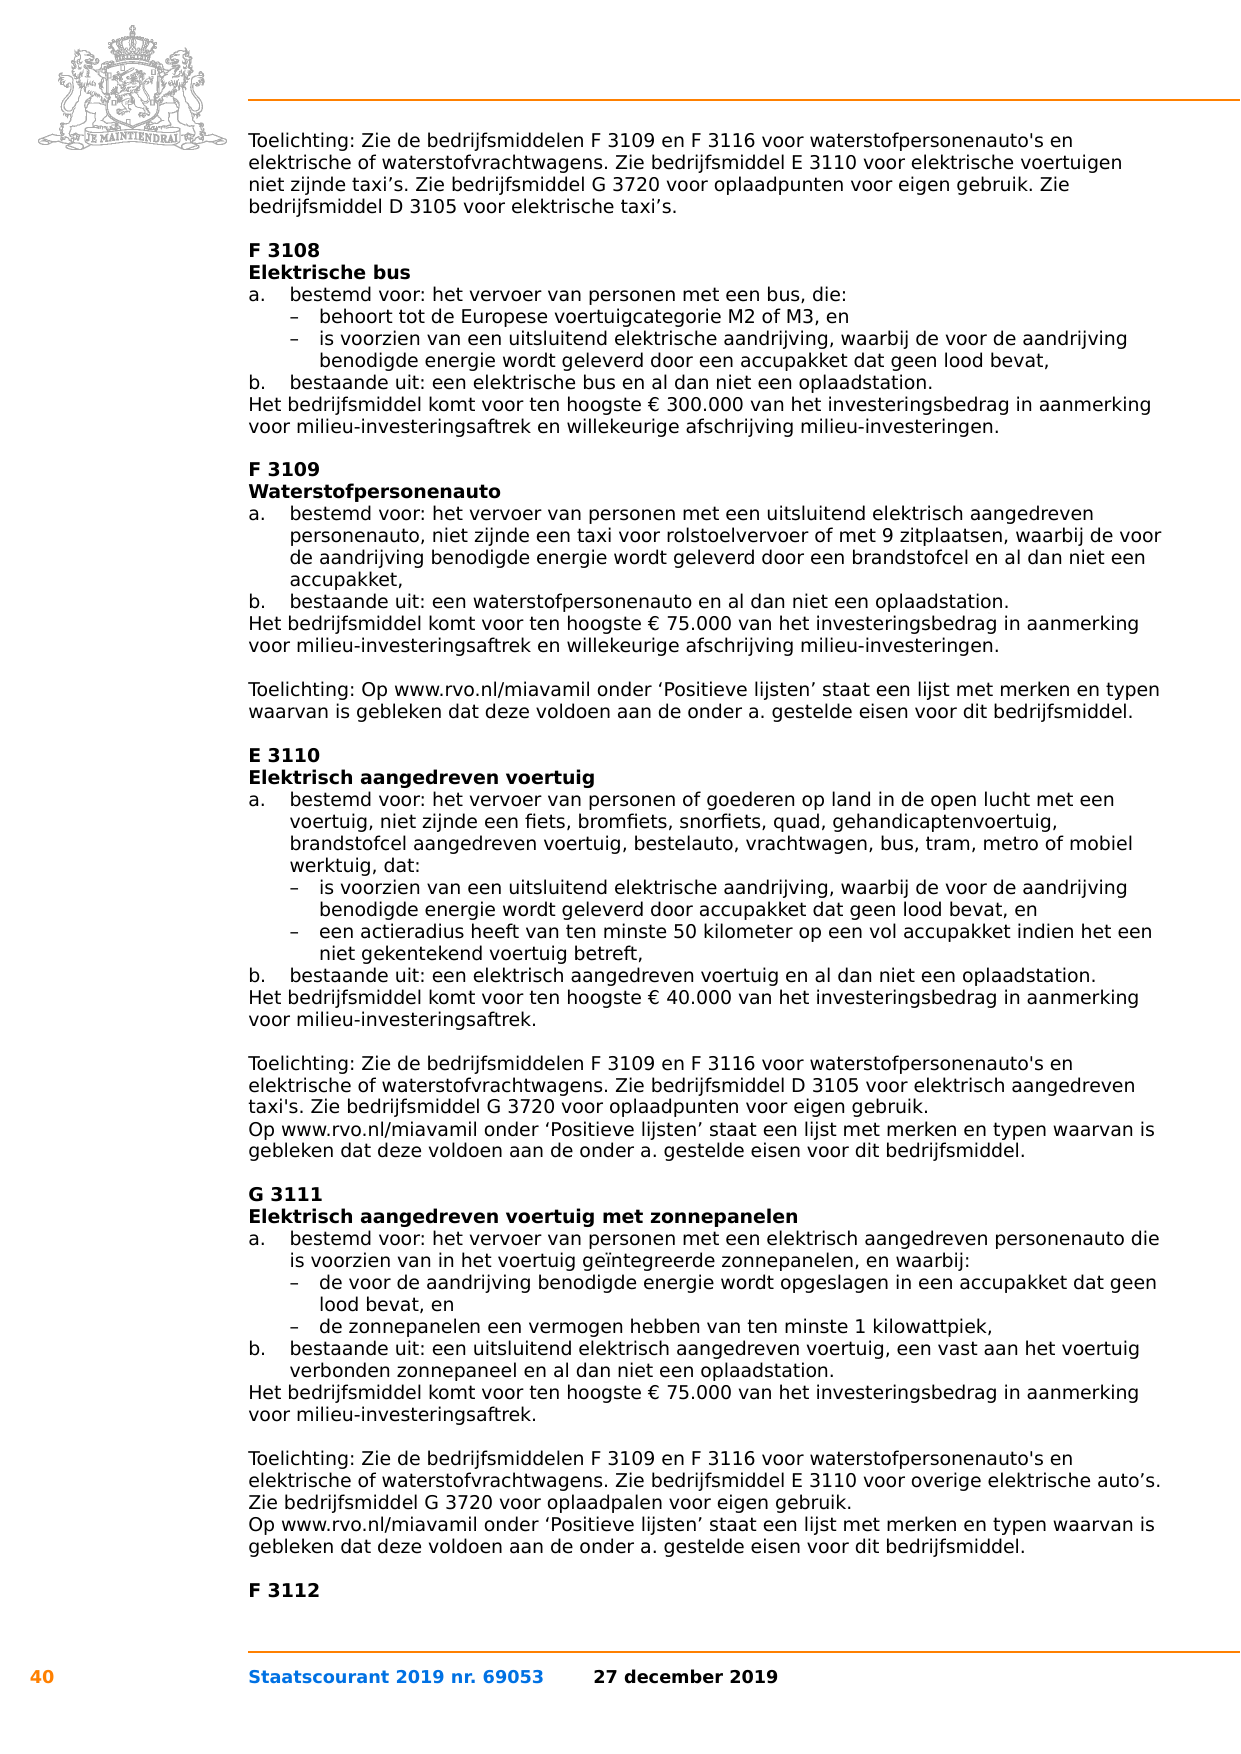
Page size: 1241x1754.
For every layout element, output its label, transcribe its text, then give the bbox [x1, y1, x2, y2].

text Elektrisch aangedreven voertuig met zonnepanelen [248, 1206, 1163, 1228]
text – een actieradius heeft van ten minste 50 kilometer op een vol accupakket indien het een niet gekentekend voertuig betreft, [289, 921, 1163, 965]
picture [38, 25, 227, 150]
text – behoort tot de Europese voertuigcategorie M2 of M3, en [289, 306, 1163, 328]
text a. bestemd voor: het vervoer van personen met een elektrisch aangedreven personenauto die is voorzien van in het voertuig geïntegreerde zonnepanelen, en waarbij: [248, 1228, 1163, 1272]
text a. bestemd voor: het vervoer van personen met een uitsluitend elektrisch aangedreven personenauto, niet zijnde een taxi voor rolstoelvervoer of met 9 zitplaatsen, waarbij de voor de aandrijving benodigde energie wordt geleverd door een brandstofcel en al dan niet een accupakket, [248, 503, 1163, 591]
text Elektrisch aangedreven voertuig [248, 767, 1163, 789]
text a. bestemd voor: het vervoer van personen met een bus, die: [248, 284, 1163, 306]
text b. bestaande uit: een uitsluitend elektrisch aangedreven voertuig, een vast aan het voertuig verbonden zonnepaneel en al dan niet een oplaadstation. [248, 1338, 1163, 1382]
text F 3108 [248, 240, 1163, 262]
text Het bedrijfsmiddel komt voor ten hoogste € 40.000 van het investeringsbedrag in aanmerking voor milieu-investeringsaftrek. [248, 987, 1163, 1031]
text Het bedrijfsmiddel komt voor ten hoogste € 75.000 van het investeringsbedrag in aanmerking voor milieu-investeringsaftrek en willekeurige afschrijving milieu-investeringen. [248, 613, 1163, 657]
text b. bestaande uit: een elektrisch aangedreven voertuig en al dan niet een oplaadstation. [248, 965, 1163, 987]
text – de zonnepanelen een vermogen hebben van ten minste 1 kilowattpiek, [289, 1316, 1163, 1338]
text Toelichting: Zie de bedrijfsmiddelen F 3109 en F 3116 voor waterstofpersonenauto's en elektrische of waterstofvrachtwagens. Zie bedrijfsmiddel D 3105 voor elektrisch aangedreven taxi's. Zie bedrijfsmiddel G 3720 voor oplaadpunten voor eigen gebruik. [248, 1052, 1163, 1118]
text F 3109 [248, 459, 1163, 481]
text – de voor de aandrijving benodigde energie wordt opgeslagen in een accupakket dat geen lood bevat, en [289, 1272, 1163, 1316]
text Waterstofpersonenauto [248, 481, 1163, 503]
text E 3110 [248, 745, 1163, 767]
text Op www.rvo.nl/miavamil onder ‘Positieve lijsten’ staat een lijst met merken en typen waarvan is gebleken dat deze voldoen aan de onder a. gestelde eisen voor dit bedrijfsmiddel. [248, 1118, 1163, 1162]
text F 3112 [248, 1580, 1163, 1602]
text b. bestaande uit: een waterstofpersonenauto en al dan niet een oplaadstation. [248, 591, 1163, 613]
text G 3111 [248, 1184, 1163, 1206]
text Elektrische bus [248, 262, 1163, 284]
text a. bestemd voor: het vervoer van personen of goederen op land in de open lucht met een voertuig, niet zijnde een fiets, bromfiets, snorfiets, quad, gehandicaptenvoertuig, brandstofcel aangedreven voertuig, bestelauto, vrachtwagen, bus, tram, metro of mobiel werktuig, dat: [248, 789, 1163, 877]
text Toelichting: Zie de bedrijfsmiddelen F 3109 en F 3116 voor waterstofpersonenauto's en elektrische of waterstofvrachtwagens. Zie bedrijfsmiddel E 3110 voor elektrische voertuigen niet zijnde taxi’s. Zie bedrijfsmiddel G 3720 voor oplaadpunten voor eigen gebruik. Zie bedrijfsmiddel D 3105 voor elektrische taxi’s. [248, 130, 1163, 218]
text Het bedrijfsmiddel komt voor ten hoogste € 75.000 van het investeringsbedrag in aanmerking voor milieu-investeringsaftrek. [248, 1382, 1163, 1426]
text Toelichting: Zie de bedrijfsmiddelen F 3109 en F 3116 voor waterstofpersonenauto's en elektrische of waterstofvrachtwagens. Zie bedrijfsmiddel E 3110 voor overige elektrische auto’s. Zie bedrijfsmiddel G 3720 voor oplaadpalen voor eigen gebruik. [248, 1448, 1163, 1514]
text – is voorzien van een uitsluitend elektrische aandrijving, waarbij de voor de aandrijving benodigde energie wordt geleverd door accupakket dat geen lood bevat, en [289, 877, 1163, 921]
text Toelichting: Op www.rvo.nl/miavamil onder ‘Positieve lijsten’ staat een lijst met merken en typen waarvan is gebleken dat deze voldoen aan de onder a. gestelde eisen voor dit bedrijfsmiddel. [248, 679, 1163, 723]
text Het bedrijfsmiddel komt voor ten hoogste € 300.000 van het investeringsbedrag in aanmerking voor milieu-investeringsaftrek en willekeurige afschrijving milieu-investeringen. [248, 393, 1163, 437]
text – is voorzien van een uitsluitend elektrische aandrijving, waarbij de voor de aandrijving benodigde energie wordt geleverd door een accupakket dat geen lood bevat, [289, 328, 1163, 372]
text b. bestaande uit: een elektrische bus en al dan niet een oplaadstation. [248, 372, 1163, 393]
text Op www.rvo.nl/miavamil onder ‘Positieve lijsten’ staat een lijst met merken en typen waarvan is gebleken dat deze voldoen aan de onder a. gestelde eisen voor dit bedrijfsmiddel. [248, 1514, 1163, 1558]
